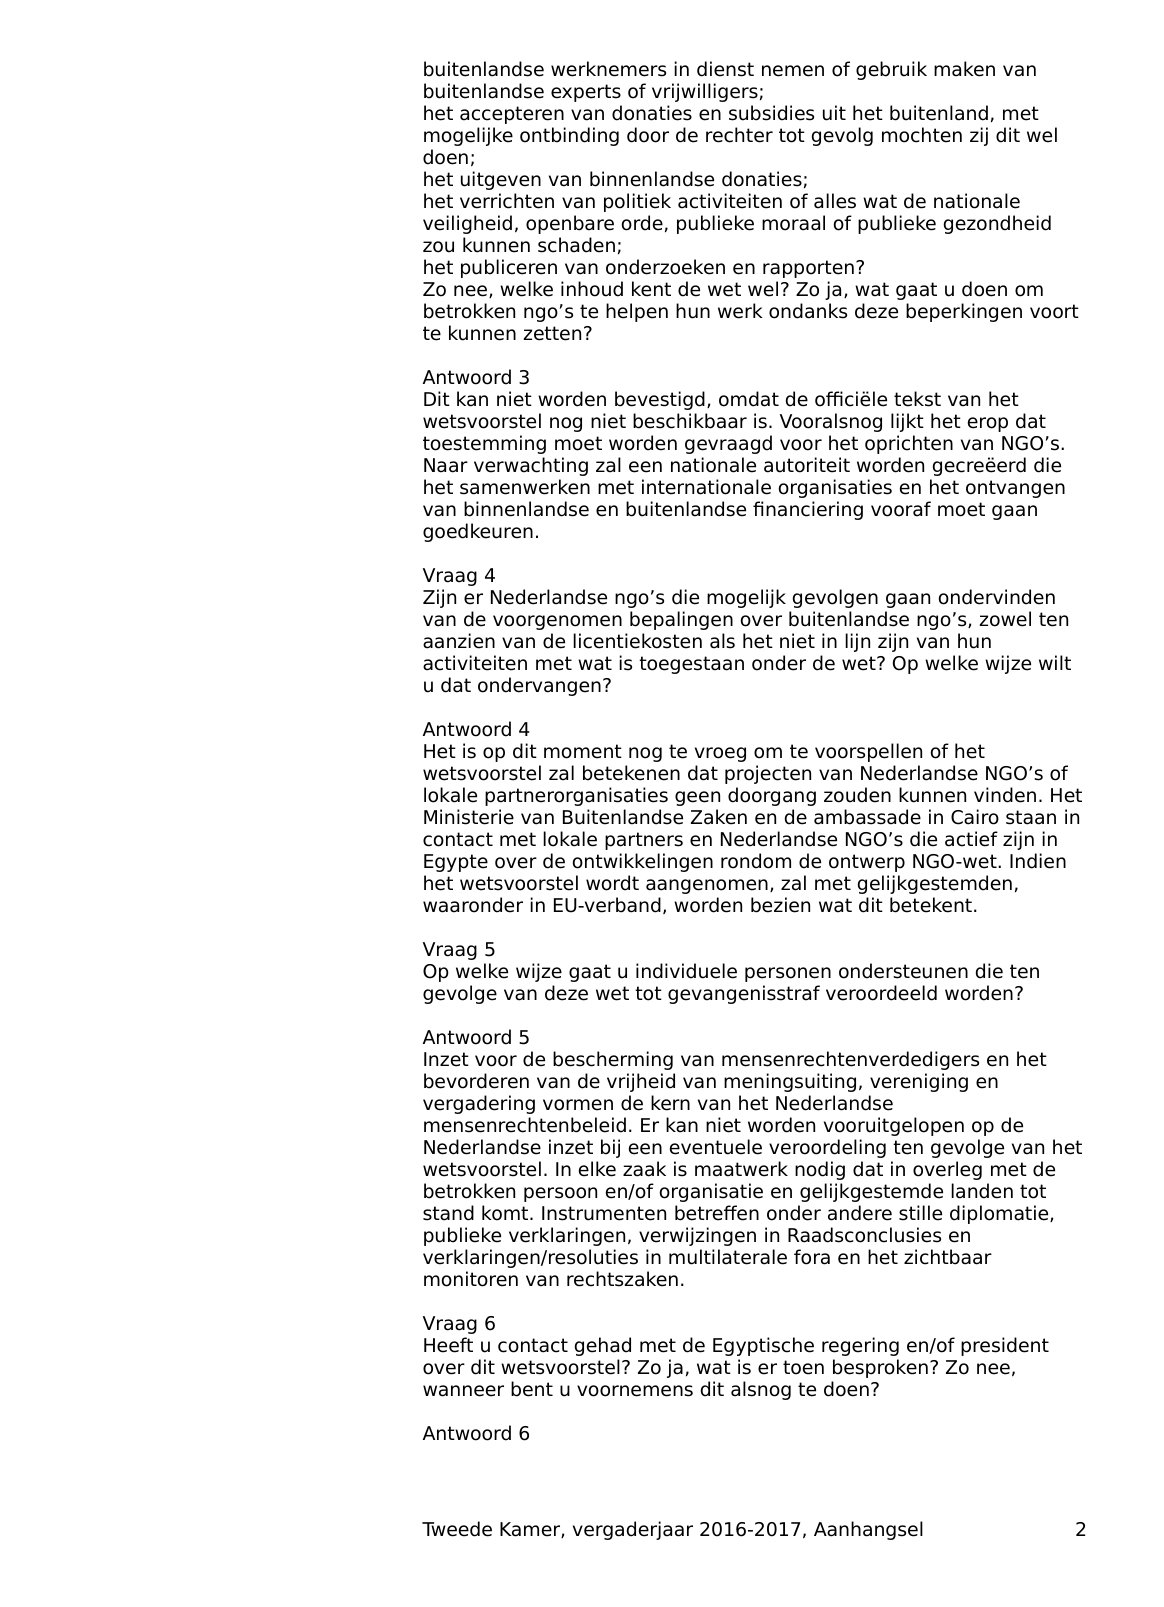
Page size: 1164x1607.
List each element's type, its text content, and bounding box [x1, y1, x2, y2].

text Antwoord 6 [422, 1423, 1087, 1445]
text buitenlandse werknemers in dienst nemen of gebruik maken van buitenlandse experts of vrijwilligers; [422, 59, 1087, 103]
text het verrichten van politiek activiteiten of alles wat de nationale veiligheid, openbare orde, publieke moraal of publieke gezondheid zou kunnen schaden; [422, 191, 1087, 257]
text Op welke wijze gaat u individuele personen ondersteunen die ten gevolge van deze wet tot gevangenisstraf veroordeeld worden? [422, 961, 1087, 1005]
text Antwoord 5 [422, 1027, 1087, 1049]
text Antwoord 3 [422, 367, 1087, 389]
text Zijn er Nederlandse ngo’s die mogelijk gevolgen gaan ondervinden van de voorgenomen bepalingen over buitenlandse ngo’s, zowel ten aanzien van de licentiekosten als het niet in lijn zijn van hun activiteiten met wat is toegestaan onder de wet? Op welke wijze wilt u dat ondervangen? [422, 587, 1087, 697]
text Vraag 6 [422, 1313, 1087, 1335]
text het publiceren van onderzoeken en rapporten? [422, 257, 1087, 279]
text Inzet voor de bescherming van mensenrechtenverdedigers en het bevorderen van de vrijheid van meningsuiting, vereniging en vergadering vormen de kern van het Nederlandse mensenrechtenbeleid. Er kan niet worden vooruitgelopen op de Nederlandse inzet bij een eventuele veroordeling ten gevolge van het wetsvoorstel. In elke zaak is maatwerk nodig dat in overleg met de betrokken persoon en/of organisatie en gelijkgestemde landen tot stand komt. Instrumenten betreffen onder andere stille diplomatie, publieke verklaringen, verwijzingen in Raadsconclusies en verklaringen/resoluties in multilaterale fora en het zichtbaar monitoren van rechtszaken. [422, 1049, 1087, 1291]
text Antwoord 4 [422, 719, 1087, 741]
text Het is op dit moment nog te vroeg om te voorspellen of het wetsvoorstel zal betekenen dat projecten van Nederlandse NGO’s of lokale partnerorganisaties geen doorgang zouden kunnen vinden. Het Ministerie van Buitenlandse Zaken en de ambassade in Cairo staan in contact met lokale partners en Nederlandse NGO’s die actief zijn in Egypte over de ontwikkelingen rondom de ontwerp NGO-wet. Indien het wetsvoorstel wordt aangenomen, zal met gelijkgestemden, waaronder in EU-verband, worden bezien wat dit betekent. [422, 741, 1087, 917]
text Heeft u contact gehad met de Egyptische regering en/of president over dit wetsvoorstel? Zo ja, wat is er toen besproken? Zo nee, wanneer bent u voornemens dit alsnog te doen? [422, 1335, 1087, 1401]
text Vraag 5 [422, 939, 1087, 961]
text het accepteren van donaties en subsidies uit het buitenland, met mogelijke ontbinding door de rechter tot gevolg mochten zij dit wel doen; [422, 103, 1087, 169]
text het uitgeven van binnenlandse donaties; [422, 169, 1087, 191]
text Zo nee, welke inhoud kent de wet wel? Zo ja, wat gaat u doen om betrokken ngo’s te helpen hun werk ondanks deze beperkingen voort te kunnen zetten? [422, 279, 1087, 345]
text Dit kan niet worden bevestigd, omdat de officiële tekst van het wetsvoorstel nog niet beschikbaar is. Vooralsnog lijkt het erop dat toestemming moet worden gevraagd voor het oprichten van NGO’s. Naar verwachting zal een nationale autoriteit worden gecreëerd die het samenwerken met internationale organisaties en het ontvangen van binnenlandse en buitenlandse financiering vooraf moet gaan goedkeuren. [422, 389, 1087, 543]
text Vraag 4 [422, 565, 1087, 587]
